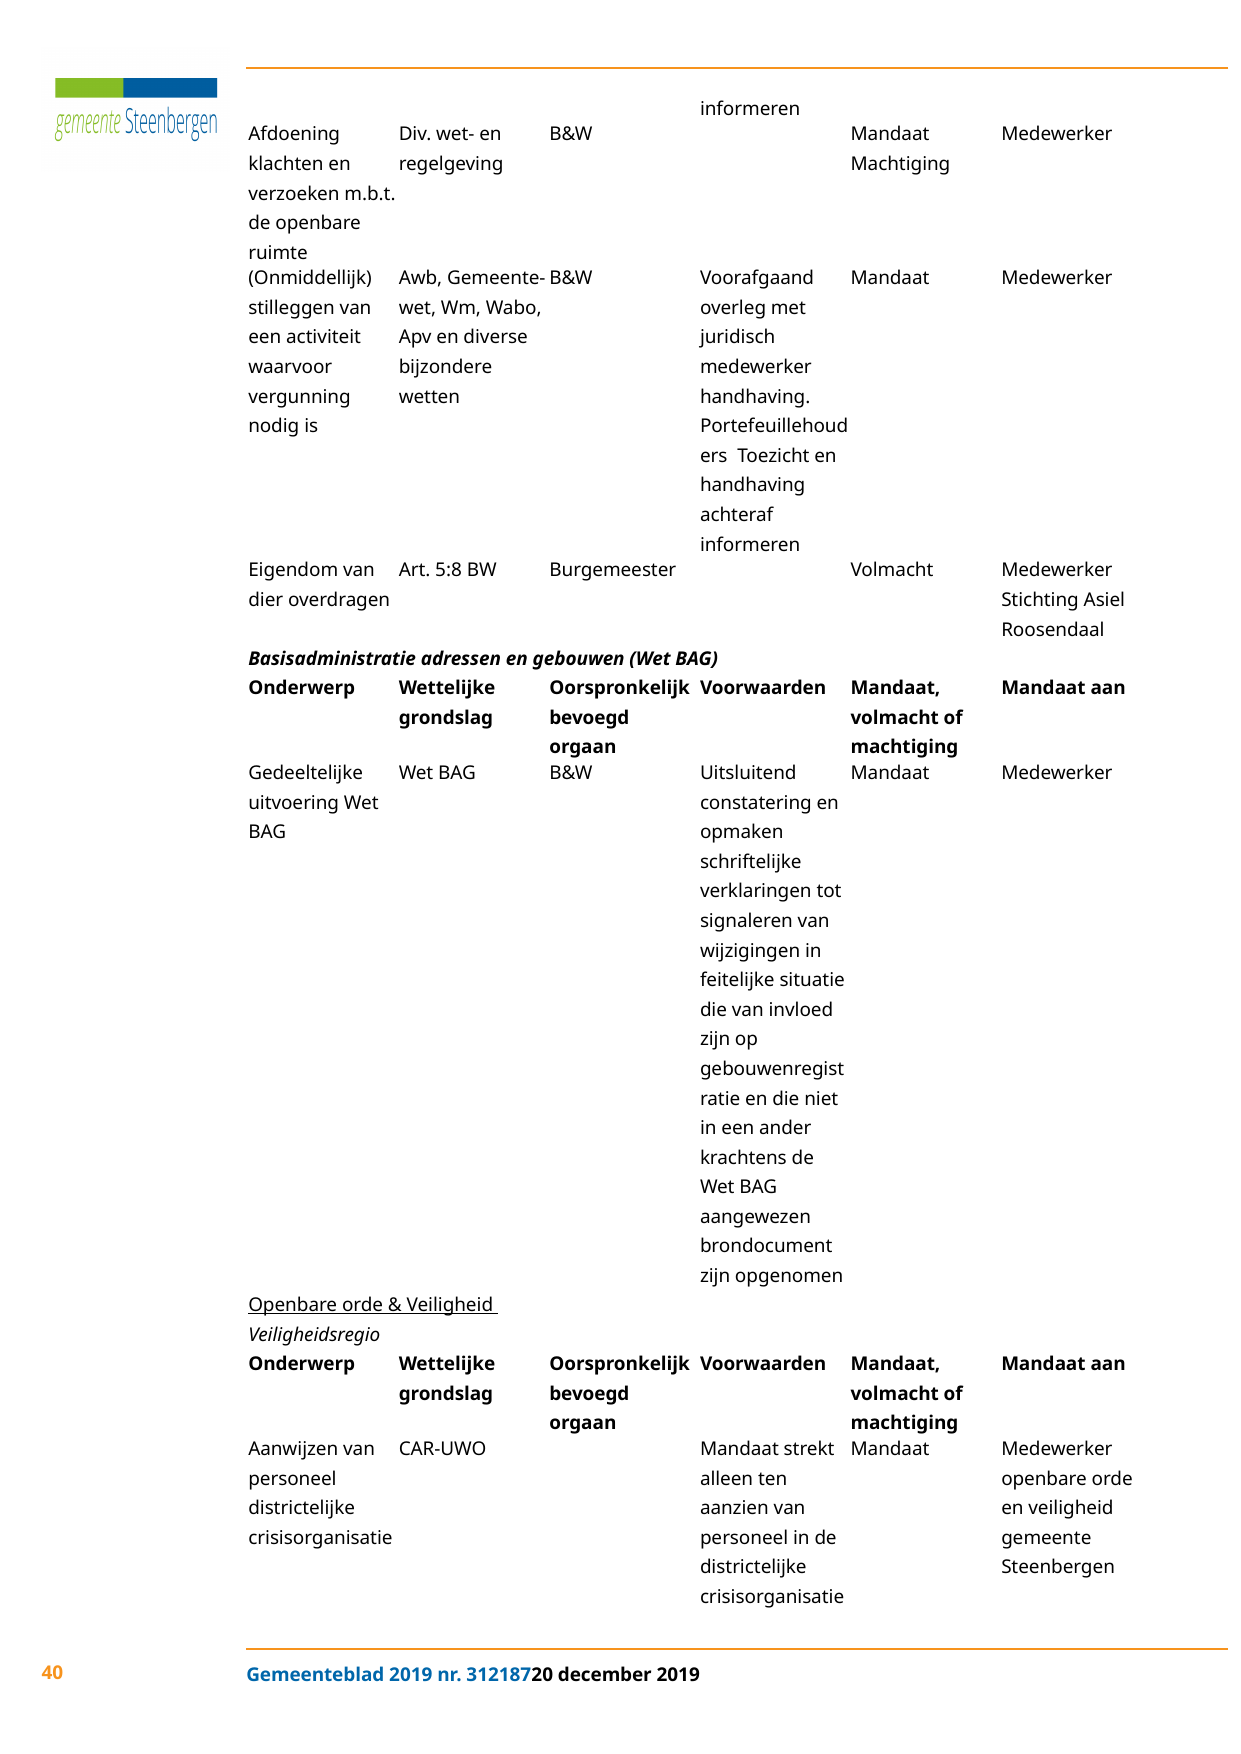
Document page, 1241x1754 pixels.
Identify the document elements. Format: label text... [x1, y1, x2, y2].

table_cell CAR-UWO [399, 1435, 549, 1609]
table_header Wettelijke grondslag [399, 674, 549, 759]
table_header Voorwaarden [700, 1350, 850, 1435]
table_cell [850, 95, 1001, 121]
table_cell Mandaat [850, 1435, 1001, 1609]
text Veiligheidsregio [248, 1321, 1152, 1346]
table_cell [399, 95, 549, 121]
table_cell Volmacht [850, 557, 1001, 641]
table_header Voorwaarden [700, 674, 850, 759]
table_cell Uitsluitend constatering en opmaken schriftelijke verklaringen tot signaleren van wijzigingen in feitelijke situatie die van invloed zijn op gebouwenregistratie en die niet in een ander krachtens de Wet BAG aangewezen brondocument zijn opgenomen [700, 759, 850, 1288]
table_cell [1001, 95, 1152, 121]
table_cell (Onmiddellijk) stilleggen van een activiteit waarvoor vergunning nodig is [248, 265, 398, 557]
table_cell B&W [549, 265, 700, 557]
table_header Oorspronkelijk bevoegd orgaan [549, 674, 700, 759]
table_cell Awb, Gemeente-wet, Wm, Wabo, Apv en diverse bijzondere wetten [399, 265, 549, 557]
table_cell Mandaat [850, 759, 1001, 1288]
text Openbare orde & Veiligheid [248, 1291, 1152, 1317]
table_header Oorspronkelijk bevoegd orgaan [549, 1350, 700, 1435]
table_cell [549, 95, 700, 121]
table_cell Aanwijzen van personeel districtelijke crisisorganisatie [248, 1435, 398, 1609]
table_header Wettelijke grondslag [399, 1350, 549, 1435]
table_cell B&W [549, 759, 700, 1288]
table_cell Eigendom van dier overdragen [248, 557, 398, 641]
table_cell informeren [700, 95, 850, 121]
table_header Onderwerp [248, 674, 398, 759]
table_cell [700, 557, 850, 641]
table_header Onderwerp [248, 1350, 398, 1435]
table_cell Medewerker [1001, 121, 1152, 264]
table_cell Art. 5:8 BW [399, 557, 549, 641]
table_cell Div. wet- en regelgeving [399, 121, 549, 264]
table_cell Gedeeltelijke uitvoering Wet BAG [248, 759, 398, 1288]
table_cell Medewerker [1001, 265, 1152, 557]
table_cell [700, 121, 850, 264]
table_cell Burgemeester [549, 557, 700, 641]
picture [41, 47, 231, 172]
table_header Mandaat aan [1001, 1350, 1152, 1435]
text Basisadministratie adressen en gebouwen (Wet BAG) [248, 645, 1152, 670]
table_cell [549, 1435, 700, 1609]
table_cell Medewerker Stichting Asiel Roosendaal [1001, 557, 1152, 641]
table_header Mandaat, volmacht of machtiging [850, 674, 1001, 759]
table_cell Afdoening klachten en verzoeken m.b.t. de openbare ruimte [248, 121, 398, 264]
table_cell Wet BAG [399, 759, 549, 1288]
table_cell Mandaat strekt alleen ten aanzien van personeel in de districtelijke crisisorganisatie [700, 1435, 850, 1609]
table_cell Mandaat [850, 265, 1001, 557]
table_cell Mandaat Machtiging [850, 121, 1001, 264]
table_header Mandaat aan [1001, 674, 1152, 759]
table_cell B&W [549, 121, 700, 264]
table_cell Medewerker openbare orde en veiligheid gemeente Steenbergen [1001, 1435, 1152, 1609]
table_header Mandaat, volmacht of machtiging [850, 1350, 1001, 1435]
table_cell [248, 95, 398, 121]
table_cell Voorafgaand overleg met juridisch medewerker handhaving. Portefeuillehouders Toezicht en handhaving achteraf informeren [700, 265, 850, 557]
table_cell Medewerker [1001, 759, 1152, 1288]
